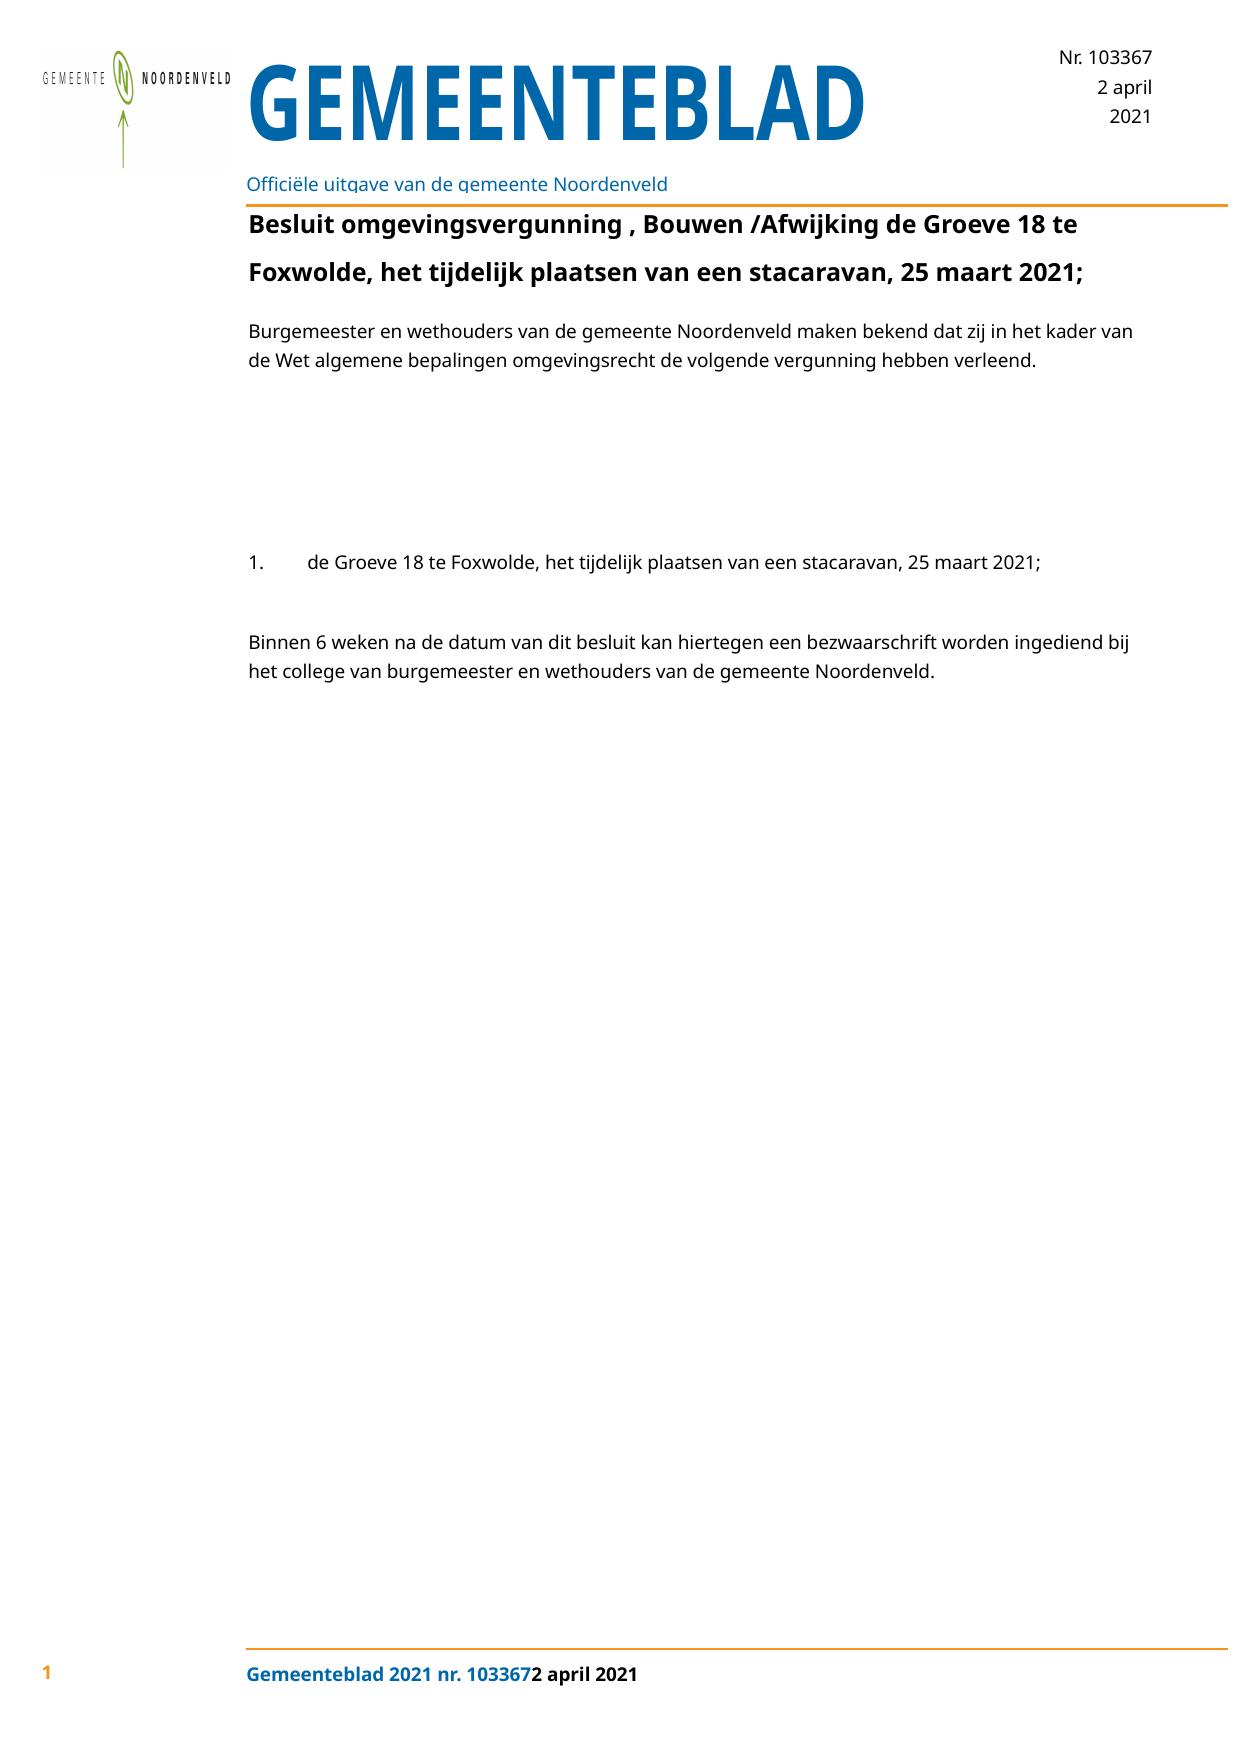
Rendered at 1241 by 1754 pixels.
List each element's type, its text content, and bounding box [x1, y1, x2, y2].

text Binnen 6 weken na de datum van dit besluit kan hiertegen een bezwaarschrift worden ingediend bij het college van burgemeester en wethouders van de gemeente Noordenveld. [248, 629, 1152, 684]
list de Groeve 18 te Foxwolde, het tijdelijk plaatsen van een stacaravan, 25 maart 2021; [248, 549, 1152, 575]
text Burgemeester en wethouders van de gemeente Noordenveld maken bekend dat zij in het kader van de Wet algemene bepalingen omgevingsrecht de volgende vergunning hebben verleend. [248, 318, 1152, 373]
text Besluit omgevingsvergunning , Bouwen /Afwijking de Groeve 18 te Foxwolde, het tijdelijk plaatsen van een stacaravan, 25 maart 2021; [248, 207, 1152, 288]
picture [41, 47, 231, 172]
